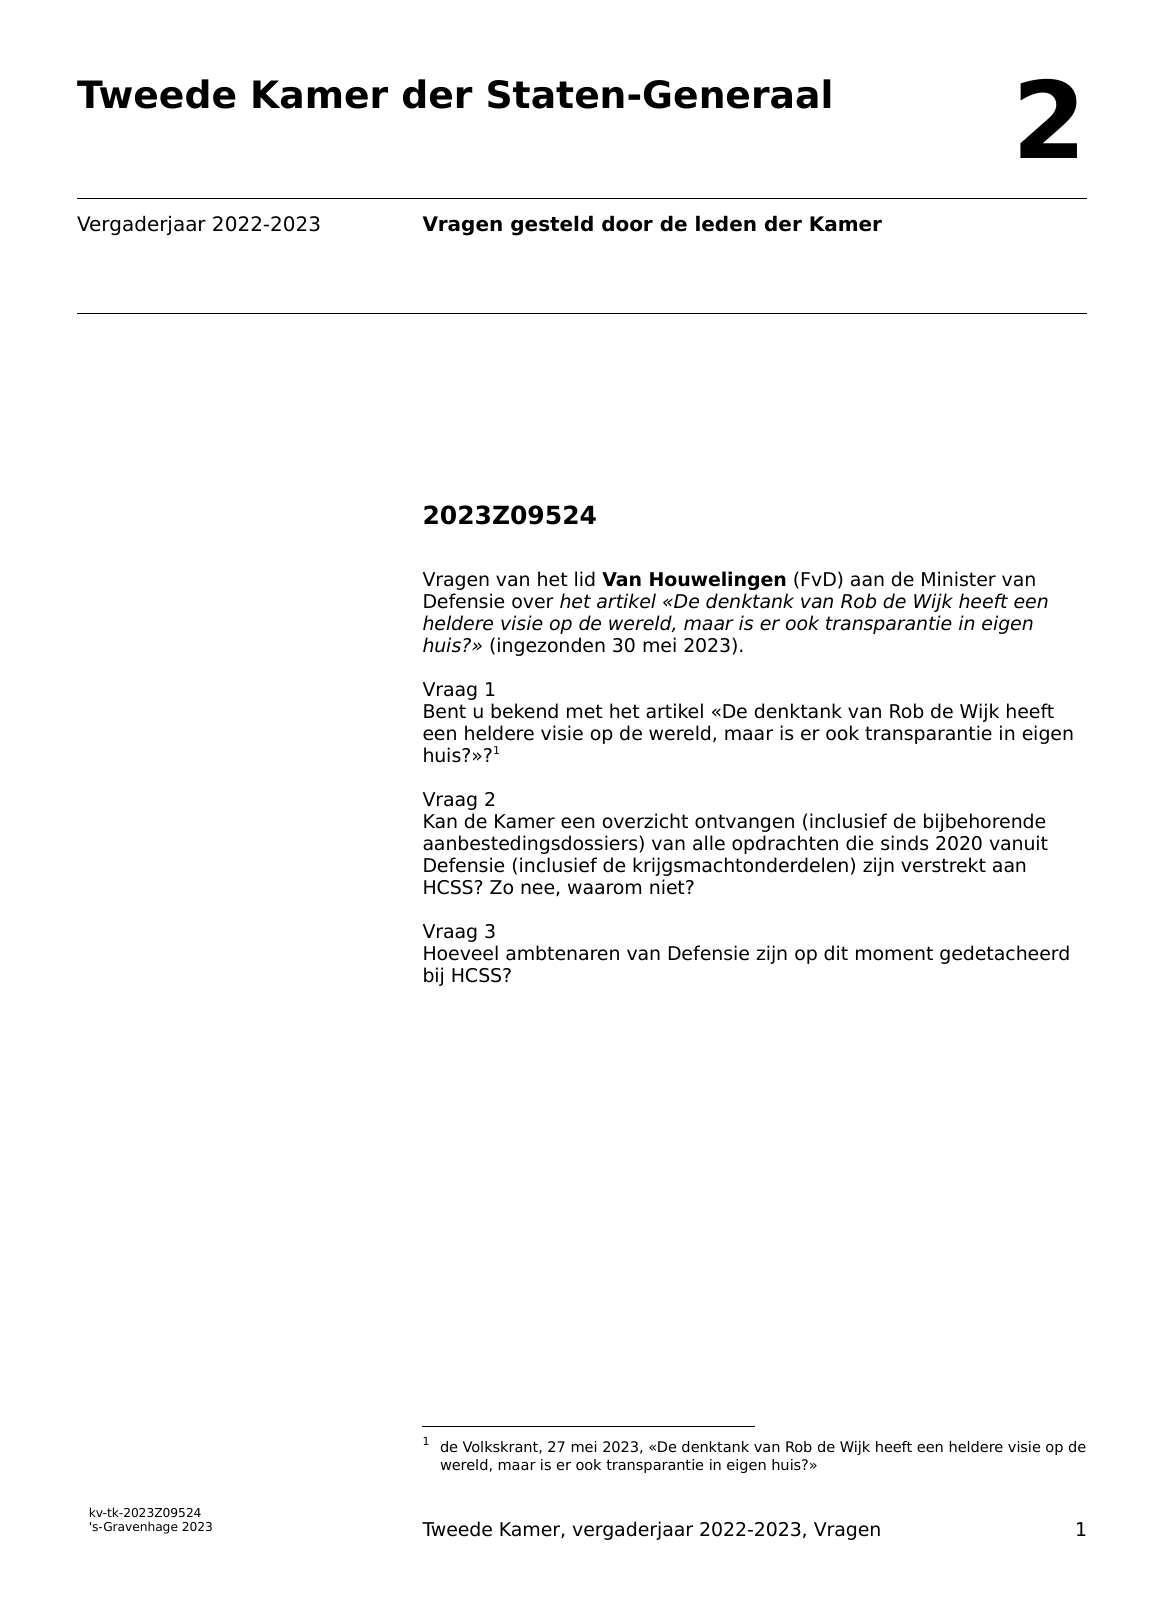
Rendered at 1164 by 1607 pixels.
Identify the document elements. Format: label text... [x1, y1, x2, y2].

table_cell Vergaderjaar 2022-2023 [77, 199, 422, 313]
text Vragen van het lid Van Houwelingen (FvD) aan de Minister van Defensie over het artikel «De denktank van Rob de Wijk heeft een heldere visie op de wereld, maar is er ook transparantie in eigen huis?» (ingezonden 30 mei 2023). [422, 569, 1087, 657]
text de Volkskrant, 27 mei 2023, «De denktank van Rob de Wijk heeft een heldere visie op de wereld, maar is er ook transparantie in eigen huis?» [422, 1435, 1087, 1474]
table_header Tweede Kamer der Staten-Generaal [77, 59, 886, 198]
text Vraag 1 [422, 679, 1087, 701]
text Vraag 2 [422, 789, 1087, 811]
text 2023Z09524 [422, 501, 1087, 531]
table_header 2 [886, 59, 1087, 198]
text Bent u bekend met het artikel «De denktank van Rob de Wijk heeft een heldere visie op de wereld, maar is er ook transparantie in eigen huis?»? [422, 701, 1087, 767]
text Vraag 3 [422, 921, 1087, 943]
text 's-Gravenhage 2023 [88, 1520, 323, 1534]
text Kan de Kamer een overzicht ontvangen (inclusief de bijbehorende aanbestedingsdossiers) van alle opdrachten die sinds 2020 vanuit Defensie (inclusief de krijgsmachtonderdelen) zijn verstrekt aan HCSS? Zo nee, waarom niet? [422, 811, 1087, 899]
table_cell Vragen gesteld door de leden der Kamer [422, 199, 1087, 313]
text Hoeveel ambtenaren van Defensie zijn op dit moment gedetacheerd bij HCSS? [422, 943, 1087, 987]
text kv-tk-2023Z09524 [88, 1506, 323, 1520]
